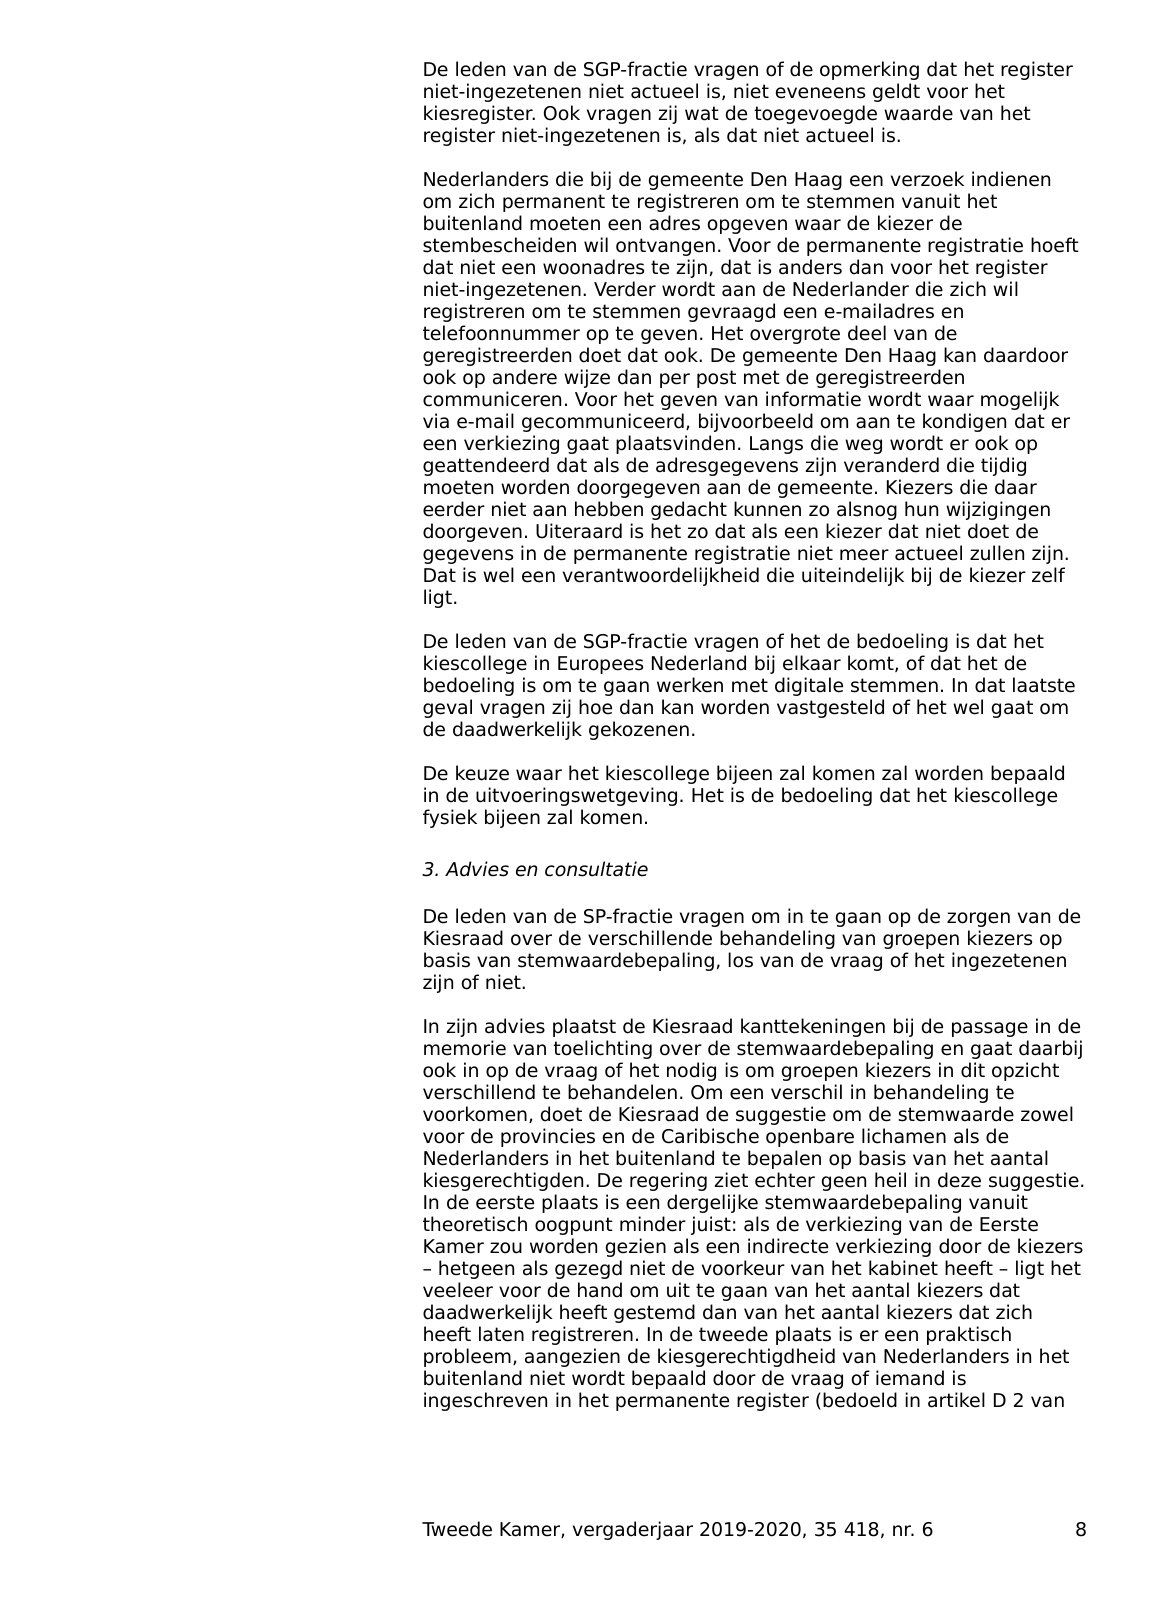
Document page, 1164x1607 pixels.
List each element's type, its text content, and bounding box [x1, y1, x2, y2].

text De leden van de SGP-fractie vragen of de opmerking dat het register niet-ingezetenen niet actueel is, niet eveneens geldt voor het kiesregister. Ook vragen zij wat de toegevoegde waarde van het register niet-ingezetenen is, als dat niet actueel is. [422, 59, 1087, 147]
text In zijn advies plaatst de Kiesraad kanttekeningen bij de passage in de memorie van toelichting over de stemwaardebepaling en gaat daarbij ook in op de vraag of het nodig is om groepen kiezers in dit opzicht verschillend te behandelen. Om een verschil in behandeling te voorkomen, doet de Kiesraad de suggestie om de stemwaarde zowel voor de provincies en de Caribische openbare lichamen als de Nederlanders in het buitenland te bepalen op basis van het aantal kiesgerechtigden. De regering ziet echter geen heil in deze suggestie. In de eerste plaats is een dergelijke stemwaardebepaling vanuit theoretisch oogpunt minder juist: als de verkiezing van de Eerste Kamer zou worden gezien als een indirecte verkiezing door de kiezers – hetgeen als gezegd niet de voorkeur van het kabinet heeft – ligt het veeleer voor de hand om uit te gaan van het aantal kiezers dat daadwerkelijk heeft gestemd dan van het aantal kiezers dat zich heeft laten registreren. In de tweede plaats is er een praktisch probleem, aangezien de kiesgerechtigdheid van Nederlanders in het buitenland niet wordt bepaald door de vraag of iemand is ingeschreven in het permanente register (bedoeld in artikel D 2 van [422, 1016, 1087, 1412]
text De keuze waar het kiescollege bijeen zal komen zal worden bepaald in de uitvoeringswetgeving. Het is de bedoeling dat het kiescollege fysiek bijeen zal komen. [422, 763, 1087, 829]
subtitle 3. Advies en consultatie [422, 859, 1087, 881]
text Nederlanders die bij de gemeente Den Haag een verzoek indienen om zich permanent te registreren om te stemmen vanuit het buitenland moeten een adres opgeven waar de kiezer de stembescheiden wil ontvangen. Voor de permanente registratie hoeft dat niet een woonadres te zijn, dat is anders dan voor het register niet-ingezetenen. Verder wordt aan de Nederlander die zich wil registreren om te stemmen gevraagd een e-mailadres en telefoonnummer op te geven. Het overgrote deel van de geregistreerden doet dat ook. De gemeente Den Haag kan daardoor ook op andere wijze dan per post met de geregistreerden communiceren. Voor het geven van informatie wordt waar mogelijk via e-mail gecommuniceerd, bijvoorbeeld om aan te kondigen dat er een verkiezing gaat plaatsvinden. Langs die weg wordt er ook op geattendeerd dat als de adresgegevens zijn veranderd die tijdig moeten worden doorgegeven aan de gemeente. Kiezers die daar eerder niet aan hebben gedacht kunnen zo alsnog hun wijzigingen doorgeven. Uiteraard is het zo dat als een kiezer dat niet doet de gegevens in de permanente registratie niet meer actueel zullen zijn. Dat is wel een verantwoordelijkheid die uiteindelijk bij de kiezer zelf ligt. [422, 169, 1087, 609]
text De leden van de SP-fractie vragen om in te gaan op de zorgen van de Kiesraad over de verschillende behandeling van groepen kiezers op basis van stemwaardebepaling, los van de vraag of het ingezetenen zijn of niet. [422, 906, 1087, 994]
text De leden van de SGP-fractie vragen of het de bedoeling is dat het kiescollege in Europees Nederland bij elkaar komt, of dat het de bedoeling is om te gaan werken met digitale stemmen. In dat laatste geval vragen zij hoe dan kan worden vastgesteld of het wel gaat om de daadwerkelijk gekozenen. [422, 631, 1087, 741]
